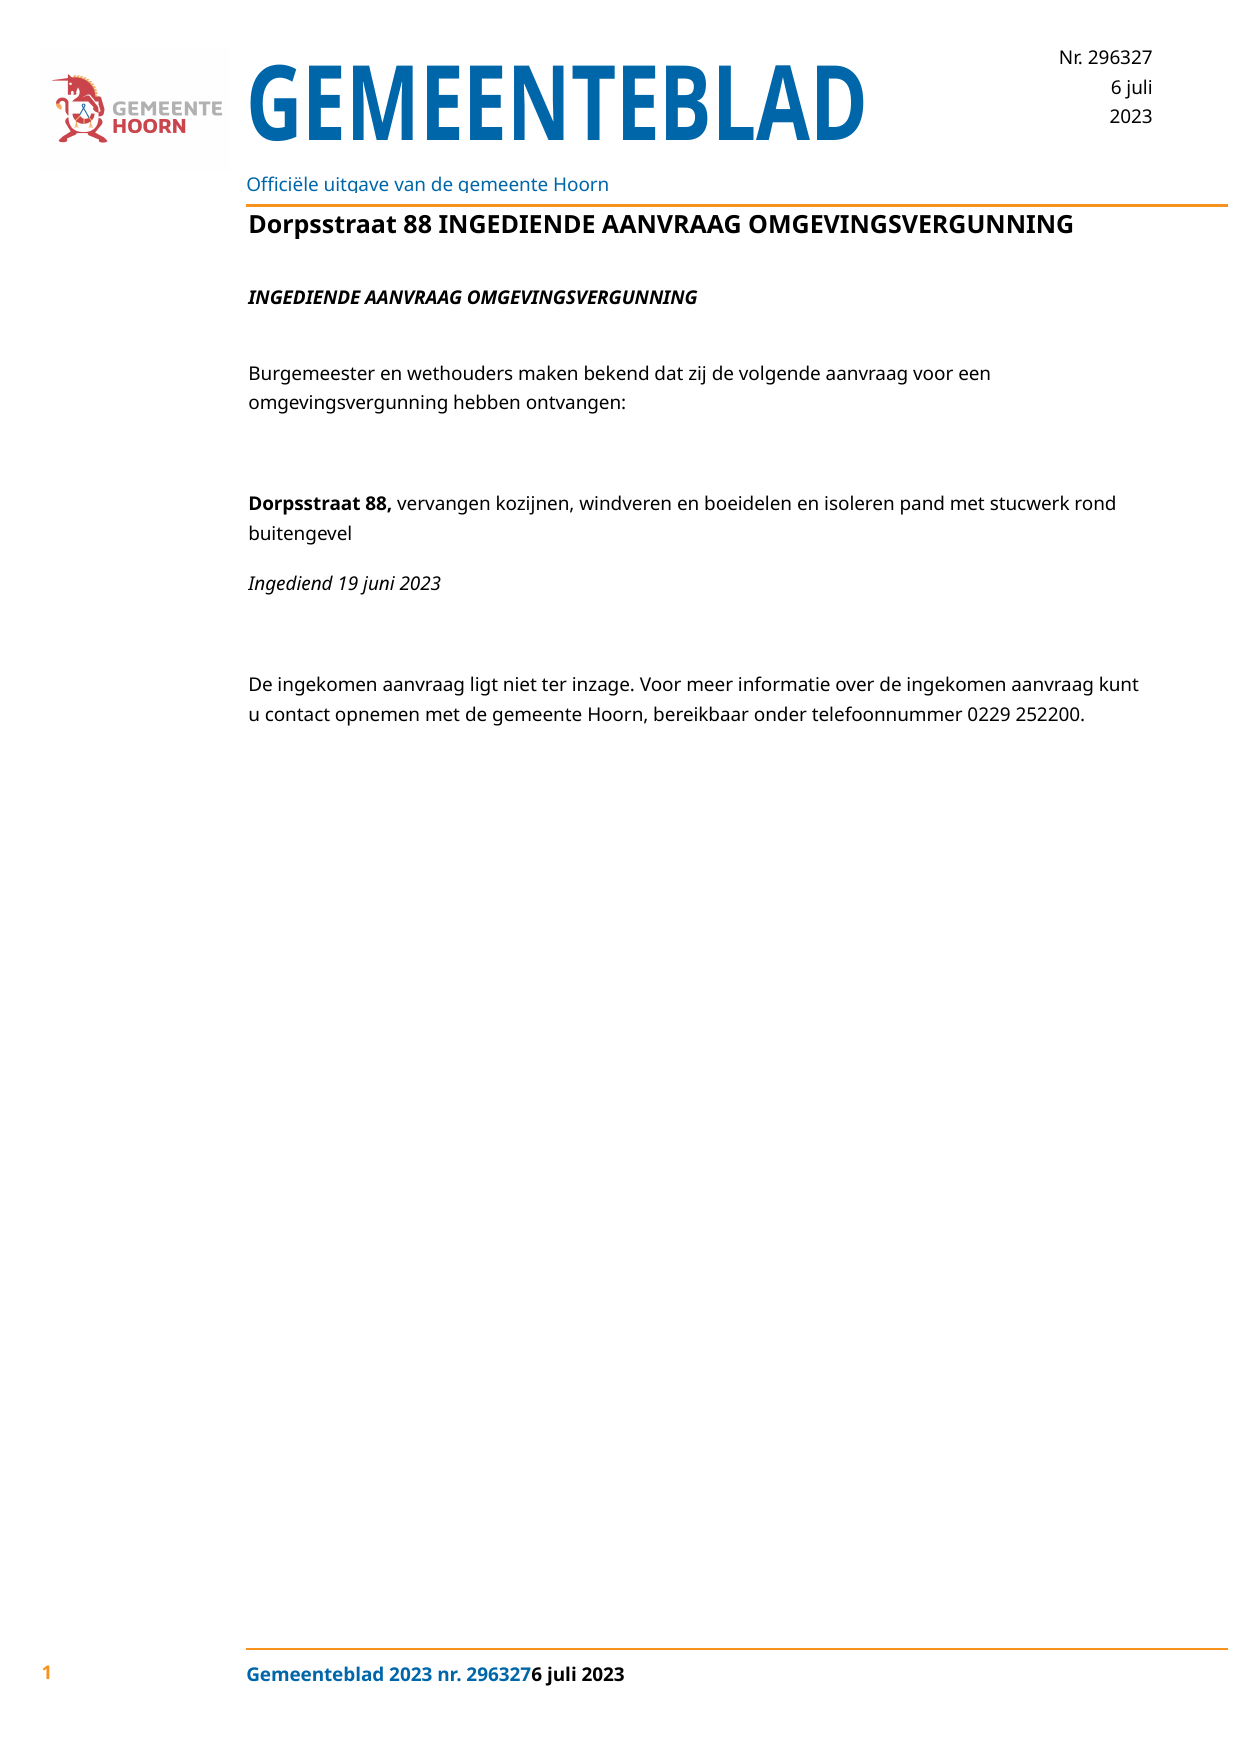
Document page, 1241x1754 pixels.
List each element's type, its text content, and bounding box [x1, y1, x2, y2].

text INGEDIENDE AANVRAAG OMGEVINGSVERGUNNING [248, 284, 1152, 309]
text Ingediend 19 juni 2023 [248, 570, 1152, 596]
text Burgemeester en wethouders maken bekend dat zij de volgende aanvraag voor een omgevingsvergunning hebben ontvangen: [248, 360, 1152, 415]
text De ingekomen aanvraag ligt niet ter inzage. Voor meer informatie over de ingekomen aanvraag kunt u contact opnemen met de gemeente Hoorn, bereikbaar onder telefoonnummer 0229 252200. [248, 671, 1152, 727]
picture [41, 47, 231, 172]
text Dorpsstraat 88 INGEDIENDE AANVRAAG OMGEVINGSVERGUNNING [248, 207, 1152, 241]
text Dorpsstraat 88, vervangen kozijnen, windveren en boeidelen en isoleren pand met stucwerk rond buitengevel [248, 490, 1152, 546]
